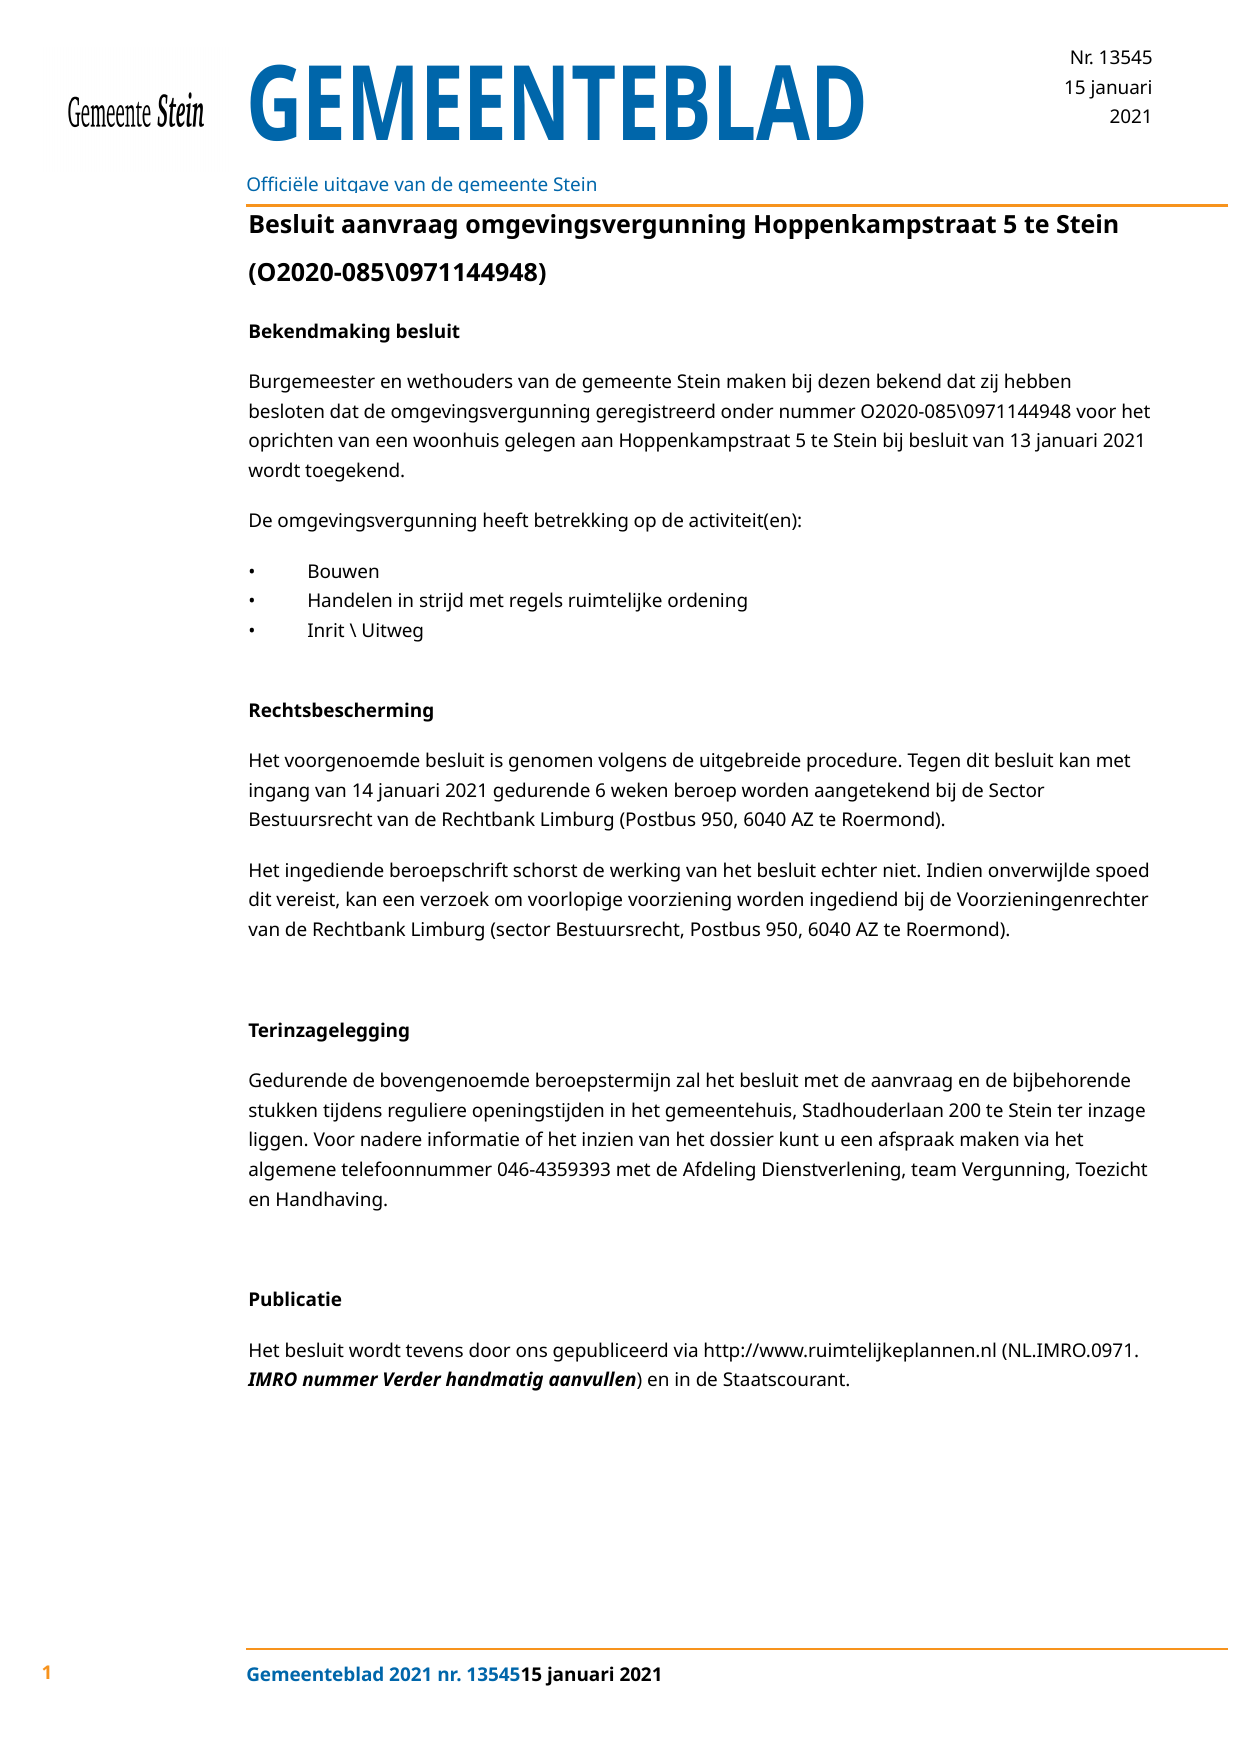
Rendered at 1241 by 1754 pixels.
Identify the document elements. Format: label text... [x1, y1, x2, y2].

text Het ingediende beroepschrift schorst de werking van het besluit echter niet. Indien onverwijlde spoed dit vereist, kan een verzoek om voorlopige voorziening worden ingediend bij de Voorzieningenrechter van de Rechtbank Limburg (sector Bestuursrecht, Postbus 950, 6040 AZ te Roermond). [248, 857, 1152, 942]
list Handelen in strijd met regels ruimtelijke ordening [248, 587, 1152, 613]
list Inrit \ Uitweg [248, 617, 1152, 643]
text Besluit aanvraag omgevingsvergunning Hoppenkampstraat 5 te Stein (O2020-085\0971144948) [248, 207, 1152, 288]
text Publicatie [248, 1287, 1152, 1312]
text Terinzagelegging [248, 1017, 1152, 1043]
picture [41, 47, 231, 172]
list Bouwen [248, 558, 1152, 584]
text Burgemeester en wethouders van de gemeente Stein maken bij dezen bekend dat zij hebben besloten dat de omgevingsvergunning geregistreerd onder nummer O2020-085\0971144948 voor het oprichten van een woonhuis gelegen aan Hoppenkampstraat 5 te Stein bij besluit van 13 januari 2021 wordt toegekend. [248, 368, 1152, 483]
text Het besluit wordt tevens door ons gepubliceerd via http://www.ruimtelijkeplannen.nl (NL.IMRO.0971. IMRO nummer Verder handmatig aanvullen) en in de Staatscourant. [248, 1337, 1152, 1392]
text Rechtsbescherming [248, 697, 1152, 723]
text Gedurende de bovengenoemde beroepstermijn zal het besluit met de aanvraag en de bijbehorende stukken tijdens reguliere openingstijden in het gemeentehuis, Stadhouderlaan 200 te Stein ter inzage liggen. Voor nadere informatie of het inzien van het dossier kunt u een afspraak maken via het algemene telefoonnummer 046-4359393 met de Afdeling Dienstverlening, team Vergunning, Toezicht en Handhaving. [248, 1067, 1152, 1212]
text Het voorgenoemde besluit is genomen volgens de uitgebreide procedure. Tegen dit besluit kan met ingang van 14 januari 2021 gedurende 6 weken beroep worden aangetekend bij de Sector Bestuursrecht van de Rechtbank Limburg (Postbus 950, 6040 AZ te Roermond). [248, 747, 1152, 832]
text Bekendmaking besluit [248, 318, 1152, 344]
text De omgevingsvergunning heeft betrekking op de activiteit(en): [248, 507, 1152, 533]
